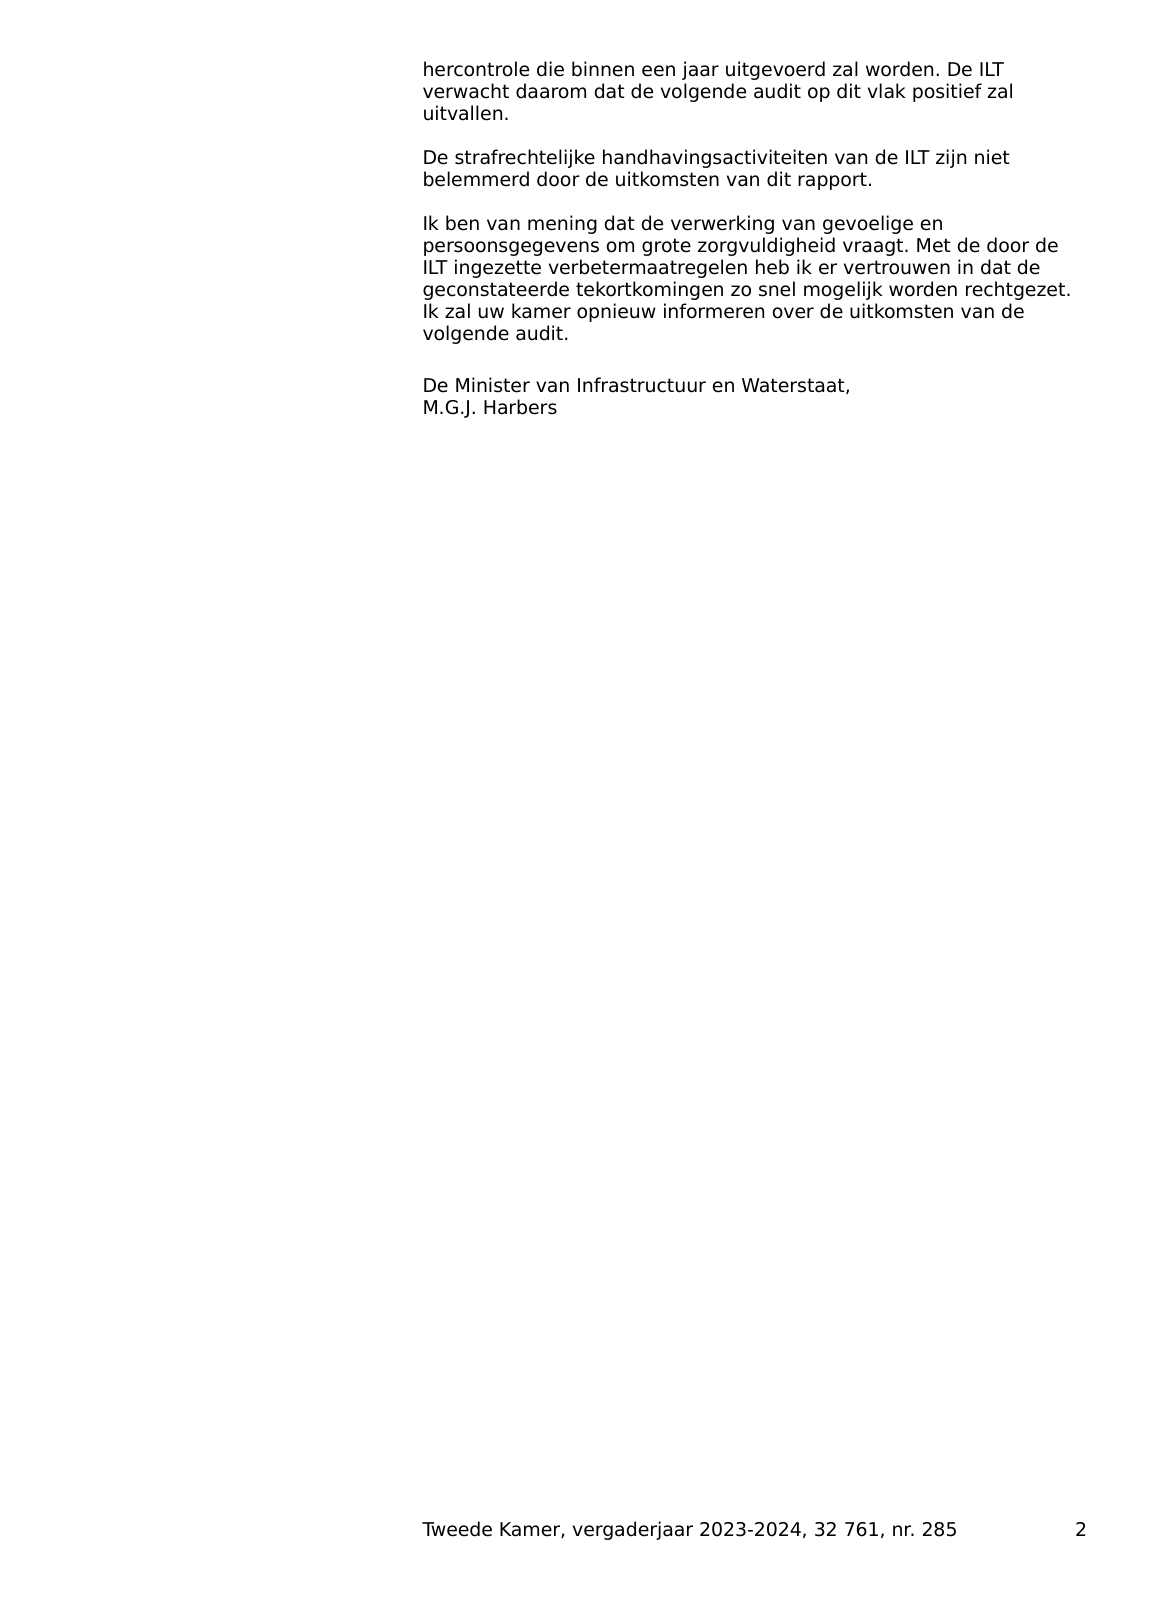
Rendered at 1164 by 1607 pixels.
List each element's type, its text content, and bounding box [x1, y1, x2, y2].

text De strafrechtelijke handhavingsactiviteiten van de ILT zijn niet belemmerd door de uitkomsten van dit rapport. [422, 147, 1087, 191]
text De Minister van Infrastructuur en Waterstaat, M.G.J. Harbers [422, 375, 1087, 419]
text Ik ben van mening dat de verwerking van gevoelige en persoonsgegevens om grote zorgvuldigheid vraagt. Met de door de ILT ingezette verbetermaatregelen heb ik er vertrouwen in dat de geconstateerde tekortkomingen zo snel mogelijk worden rechtgezet. Ik zal uw kamer opnieuw informeren over de uitkomsten van de volgende audit. [422, 213, 1087, 345]
text hercontrole die binnen een jaar uitgevoerd zal worden. De ILT verwacht daarom dat de volgende audit op dit vlak positief zal uitvallen. [422, 59, 1087, 125]
